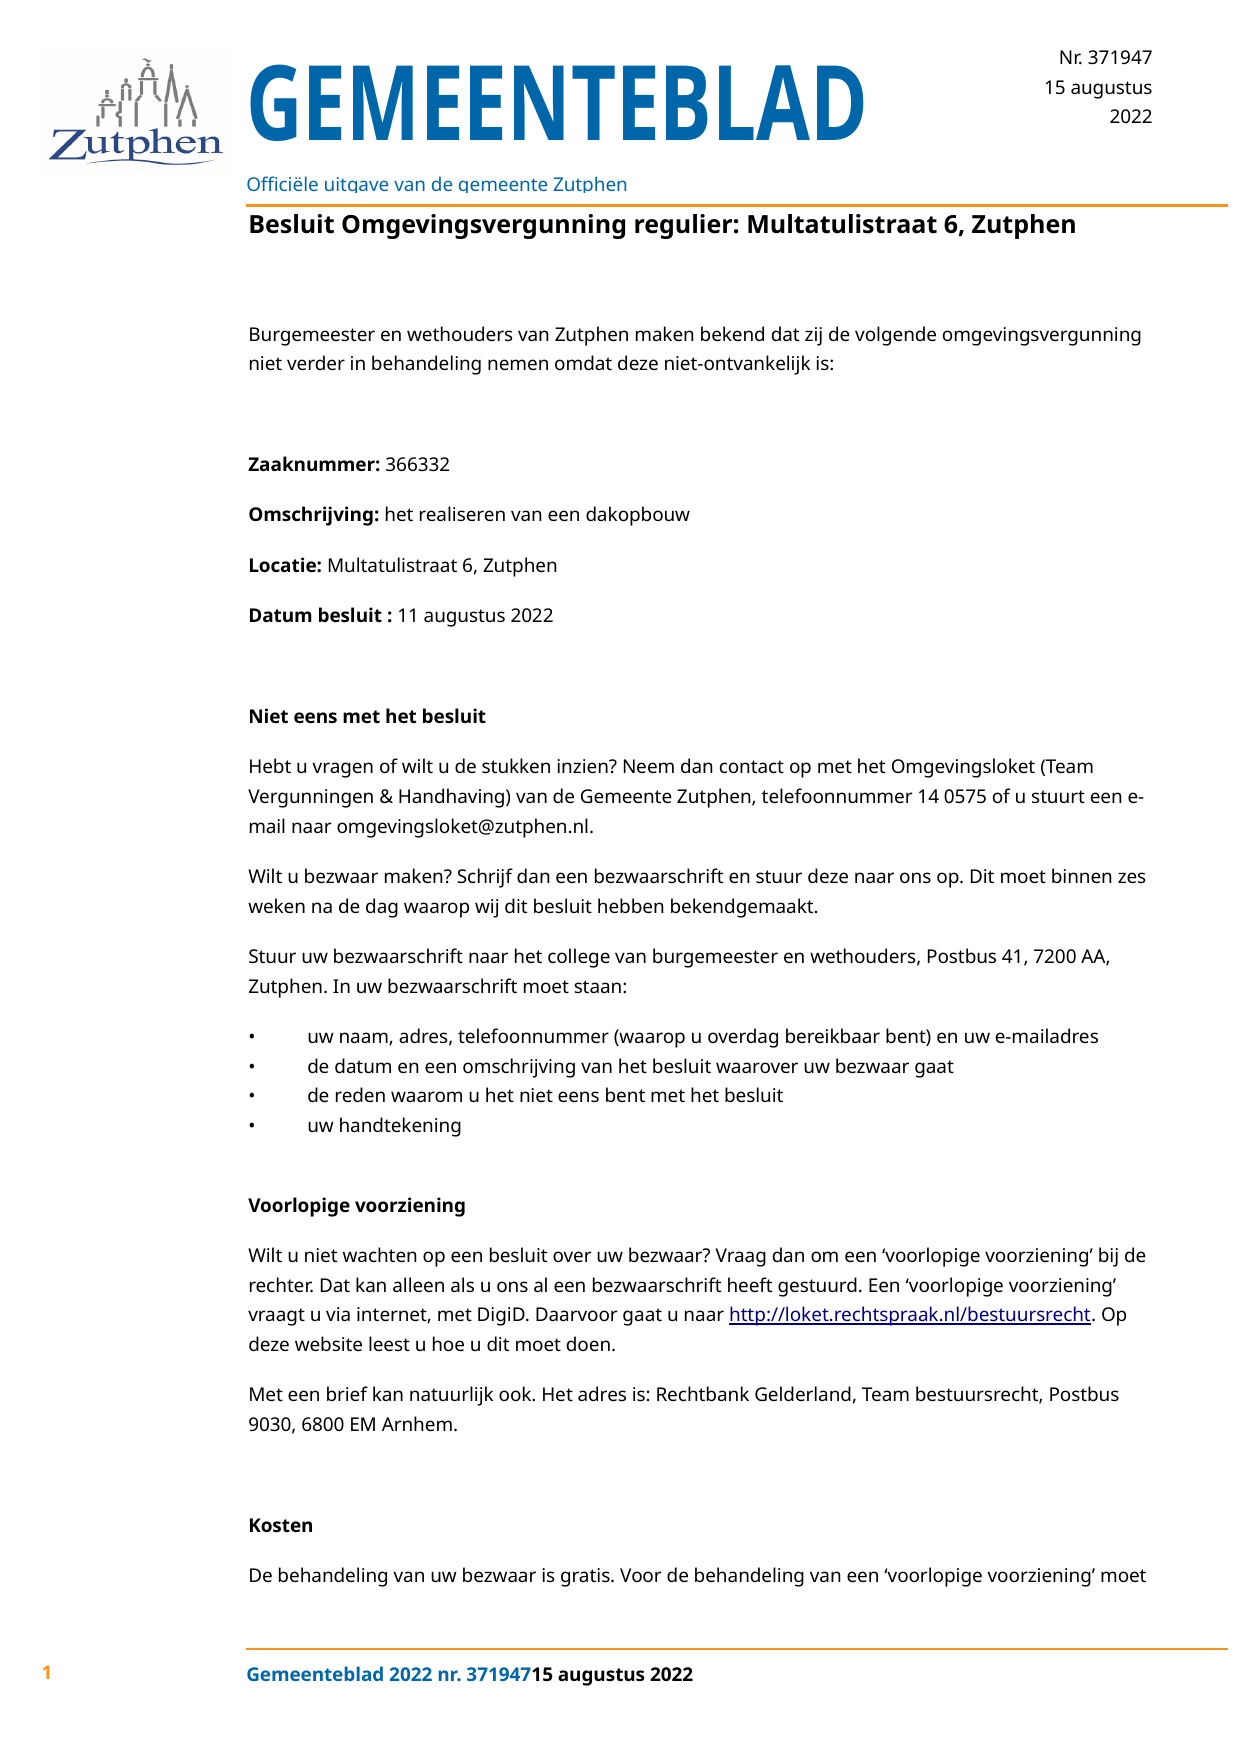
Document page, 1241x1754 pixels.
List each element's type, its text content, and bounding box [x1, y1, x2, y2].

text Locatie: Multatulistraat 6, Zutphen [248, 552, 1152, 578]
text Stuur uw bezwaarschrift naar het college van burgemeester en wethouders, Postbus 41, 7200 AA, Zutphen. In uw bezwaarschrift moet staan: [248, 943, 1152, 998]
text De behandeling van uw bezwaar is gratis. Voor de behandeling van een ‘voorlopige voorziening’ moet [248, 1562, 1152, 1588]
list de reden waarom u het niet eens bent met het besluit [248, 1082, 1152, 1108]
text Zaaknummer: 366332 [248, 451, 1152, 477]
list de datum en een omschrijving van het besluit waarover uw bezwaar gaat [248, 1053, 1152, 1078]
list uw handtekening [248, 1112, 1152, 1138]
text Kosten [248, 1512, 1152, 1538]
text Hebt u vragen of wilt u de stukken inzien? Neem dan contact op met het Omgevingsloket (Team Vergunningen & Handhaving) van de Gemeente Zutphen, telefoonnummer 14 0575 of u stuurt een e-mail naar omgevingsloket@zutphen.nl. [248, 754, 1152, 838]
text Met een brief kan natuurlijk ook. Het adres is: Rechtbank Gelderland, Team bestuursrecht, Postbus 9030, 6800 EM Arnhem. [248, 1382, 1152, 1437]
text Burgemeester en wethouders van Zutphen maken bekend dat zij de volgende omgevingsvergunning niet verder in behandeling nemen omdat deze niet-ontvankelijk is: [248, 321, 1152, 376]
text Wilt u bezwaar maken? Schrijf dan een bezwaarschrift en stuur deze naar ons op. Dit moet binnen zes weken na de dag waarop wij dit besluit hebben bekendgemaakt. [248, 863, 1152, 918]
picture [41, 47, 231, 172]
text Omschrijving: het realiseren van een dakopbouw [248, 502, 1152, 527]
text Besluit Omgevingsvergunning regulier: Multatulistraat 6, Zutphen [248, 207, 1152, 241]
text Wilt u niet wachten op een besluit over uw bezwaar? Vraag dan om een ‘voorlopige voorziening’ bij de rechter. Dat kan alleen als u ons al een bezwaarschrift heeft gestuurd. Een ‘voorlopige voorziening’ vraagt u via internet, met DigiD. Daarvoor gaat u naar http://loket.rechtspraak.nl/bestuursrecht. Op deze website leest u hoe u dit moet doen. [248, 1242, 1152, 1357]
text Niet eens met het besluit [248, 703, 1152, 729]
list uw naam, adres, telefoonnummer (waarop u overdag bereikbaar bent) en uw e-mailadres [248, 1023, 1152, 1049]
text Voorlopige voorziening [248, 1192, 1152, 1218]
text Datum besluit : 11 augustus 2022 [248, 602, 1152, 628]
